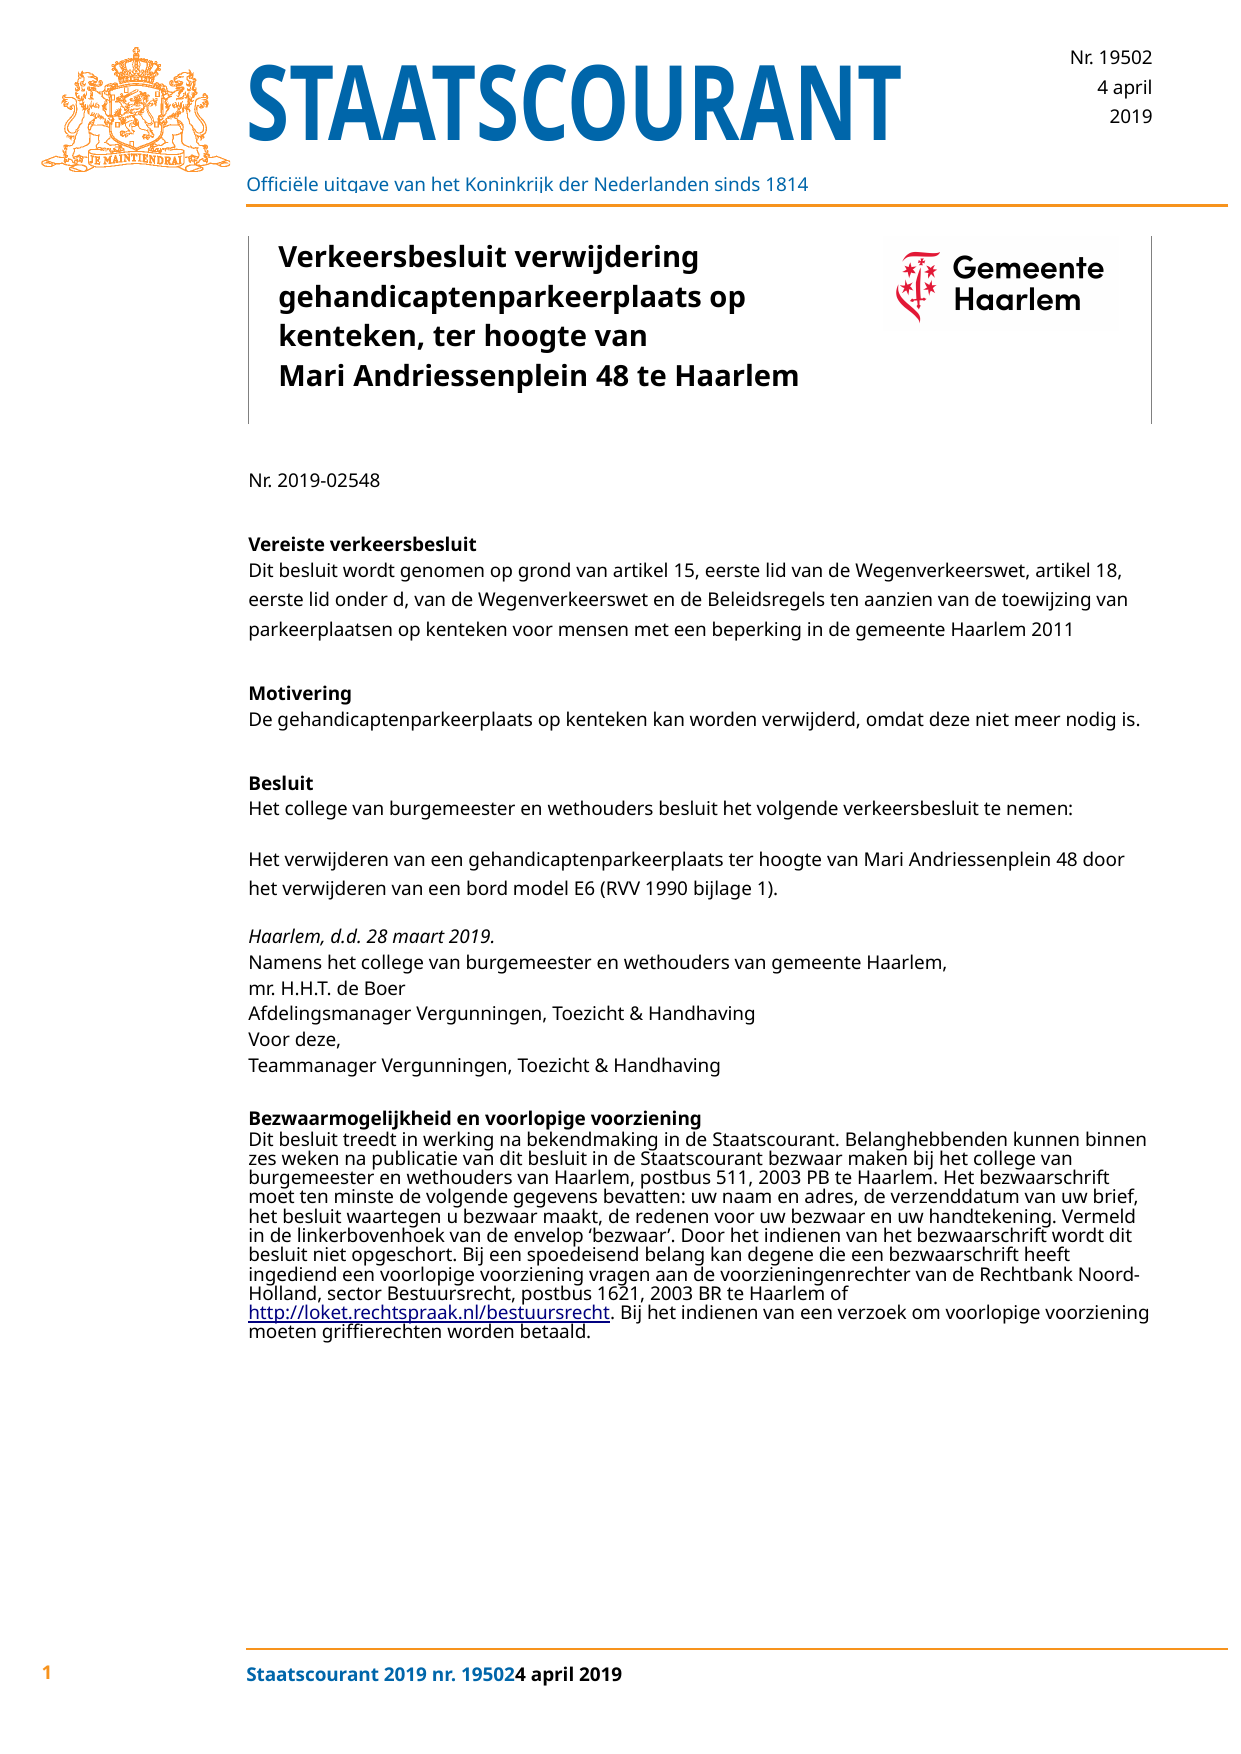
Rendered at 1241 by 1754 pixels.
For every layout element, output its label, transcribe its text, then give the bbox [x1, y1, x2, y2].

text Nr. 2019-02548 [248, 467, 1152, 493]
picture [882, 236, 1119, 331]
text Het verwijderen van een gehandicaptenparkeerplaats ter hoogte van Mari Andriessenplein 48 door het verwijderen van een bord model E6 (RVV 1990 bijlage 1). [248, 846, 1152, 901]
text Het college van burgemeester en wethouders besluit het volgende verkeersbesluit te nemen: [248, 796, 1152, 821]
text Vereiste verkeersbesluit [248, 531, 1152, 557]
text Motivering [248, 680, 1152, 706]
text Dit besluit treedt in werking na bekendmaking in de Staatscourant. Belanghebbenden kunnen binnen zes weken na publicatie van dit besluit in de Staatscourant bezwaar maken bij het college van burgemeester en wethouders van Haarlem, postbus 511, 2003 PB te Haarlem. Het bezwaarschrift moet ten minste de volgende gegevens bevatten: uw naam en adres, de verzenddatum van uw brief, het besluit waartegen u bezwaar maakt, de redenen voor uw bezwaar en uw handtekening. Vermeld in de linkerbovenhoek van de envelop ‘bezwaar’. Door het indienen van het bezwaarschrift wordt dit besluit niet opgeschort. Bij een spoedeisend belang kan degene die een bezwaarschrift heeft ingediend een voorlopige voorziening vragen aan de voorzieningenrechter van de Rechtbank Noord-Holland, sector Bestuursrecht, postbus 1621, 2003 BR te Haarlem of http://loket.rechtspraak.nl/bestuursrecht. Bij het indienen van een verzoek om voorlopige voorziening moeten griffierechten worden betaald. [248, 1131, 1152, 1343]
text Afdelingsmanager Vergunningen, Toezicht & Handhaving [248, 1001, 1152, 1026]
table_header [850, 236, 1151, 424]
text Namens het college van burgemeester en wethouders van gemeente Haarlem, [248, 949, 1152, 975]
text De gehandicaptenparkeerplaats op kenteken kan worden verwijderd, omdat deze niet meer nodig is. [248, 706, 1152, 732]
text Besluit [248, 770, 1152, 796]
text Teammanager Vergunningen, Toezicht & Handhaving [248, 1052, 1152, 1078]
table_header Verkeersbesluit verwijdering gehandicaptenparkeerplaats op kenteken, ter hoogte van Mari Andriessenplein 48 te Haarlem [249, 236, 850, 424]
text Bezwaarmogelijkheid en voorlopige voorziening [248, 1105, 1152, 1131]
text Haarlem, d.d. 28 maart 2019. [248, 923, 1152, 949]
text Voor deze, [248, 1026, 1152, 1052]
text Dit besluit wordt genomen op grond van artikel 15, eerste lid van de Wegenverkeerswet, artikel 18, eerste lid onder d, van de Wegenverkeerswet en de Beleidsregels ten aanzien van de toewijzing van parkeerplaatsen op kenteken voor mensen met een beperking in de gemeente Haarlem 2011 [248, 557, 1152, 642]
picture [41, 47, 231, 172]
text mr. H.H.T. de Boer [248, 975, 1152, 1001]
